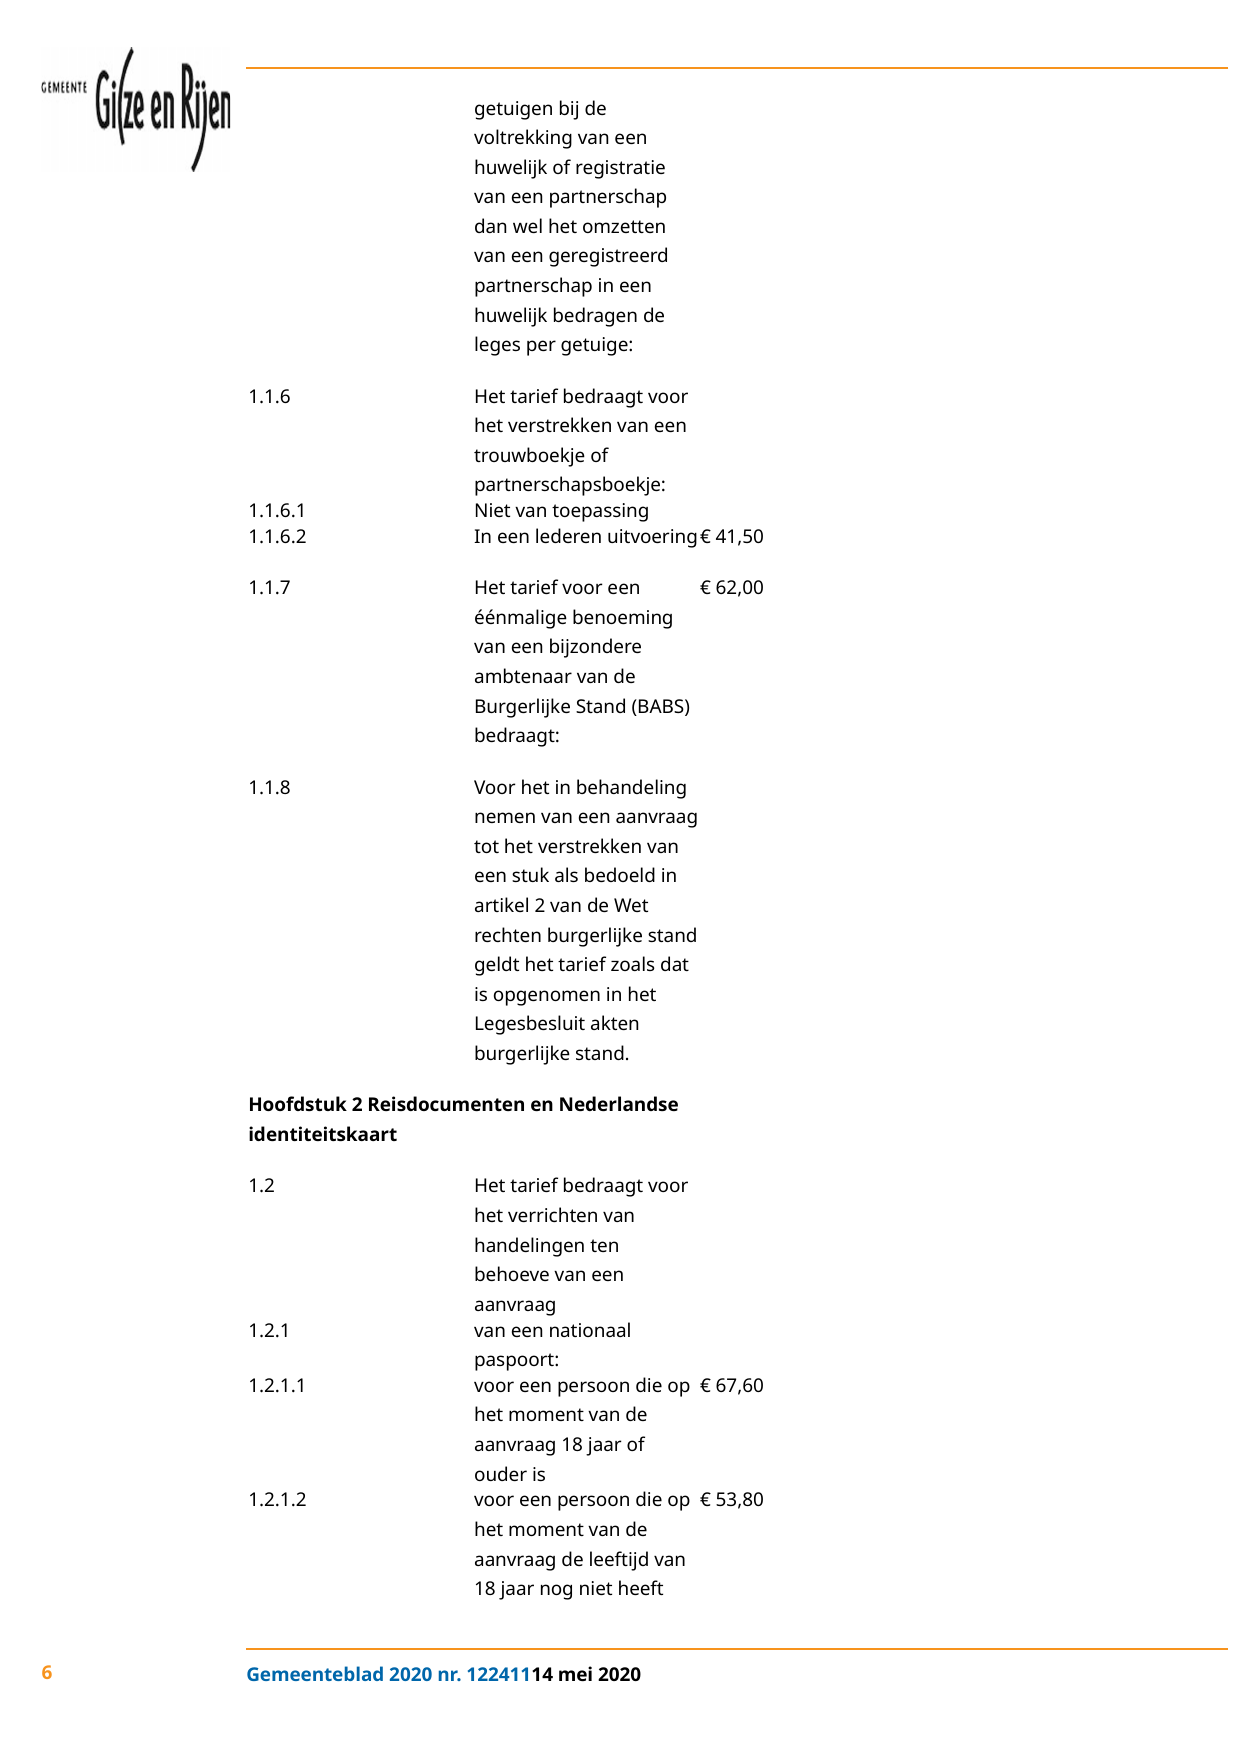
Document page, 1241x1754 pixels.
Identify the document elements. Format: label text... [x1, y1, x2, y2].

table_cell 1.1.6.2 [248, 523, 474, 549]
table_cell van een nationaal paspoort: [474, 1317, 700, 1372]
table_cell [700, 95, 926, 357]
table_cell Hoofdstuk 2 Reisdocumenten en Nederlandse identiteitskaart [248, 1092, 700, 1147]
table_cell [248, 1066, 474, 1092]
table_cell 1.2.1 [248, 1317, 474, 1372]
table_cell [474, 549, 700, 574]
table_cell [700, 1147, 926, 1173]
table_cell 1.2.1.2 [248, 1487, 474, 1601]
table_cell [248, 357, 474, 383]
table_cell [248, 95, 474, 357]
table_cell voor een persoon die op het moment van de aanvraag 18 jaar of ouder is [474, 1372, 700, 1487]
table_cell [700, 1173, 926, 1317]
table_cell [700, 1066, 926, 1092]
table_cell 1.1.7 [248, 575, 474, 748]
table_cell Niet van toepassing [474, 498, 700, 523]
table_cell In een lederen uitvoering [474, 523, 700, 549]
table_cell 1.2.1.1 [248, 1372, 474, 1487]
table_cell Het tarief bedraagt voor het verrichten van handelingen ten behoeve van een aanvraag [474, 1173, 700, 1317]
table_cell € 53,80 [700, 1487, 926, 1601]
table_cell [700, 383, 926, 497]
table_cell [700, 774, 926, 1066]
table_cell Voor het in behandeling nemen van een aanvraag tot het verstrekken van een stuk als bedoeld in artikel 2 van de Wet rechten burgerlijke stand geldt het tarief zoals dat is opgenomen in het Legesbesluit akten burgerlijke stand. [474, 774, 700, 1066]
table_cell [248, 1147, 474, 1173]
table_cell [700, 549, 926, 574]
table_cell 1.1.8 [248, 774, 474, 1066]
table_cell [248, 748, 474, 774]
table_cell € 41,50 [700, 523, 926, 549]
table_cell [474, 1066, 700, 1092]
table_cell 1.1.6 [248, 383, 474, 497]
table_cell [700, 1092, 926, 1147]
picture [41, 47, 231, 172]
table_cell voor een persoon die op het moment van de aanvraag de leeftijd van 18 jaar nog niet heeft [474, 1487, 700, 1601]
table_cell [700, 498, 926, 523]
table_cell 1.2 [248, 1173, 474, 1317]
table_cell [474, 1147, 700, 1173]
table_cell getuigen bij de voltrekking van een huwelijk of registratie van een partnerschap dan wel het omzetten van een geregistreerd partnerschap in een huwelijk bedragen de leges per getuige: [474, 95, 700, 357]
table_cell [700, 357, 926, 383]
table_cell [248, 549, 474, 574]
table_cell € 62,00 [700, 575, 926, 748]
table_cell [700, 748, 926, 774]
table_cell [474, 357, 700, 383]
table_cell € 67,60 [700, 1372, 926, 1487]
table_cell [474, 748, 700, 774]
table_cell Het tarief bedraagt voor het verstrekken van een trouwboekje of partnerschapsboekje: [474, 383, 700, 497]
table_cell [700, 1317, 926, 1372]
table_cell 1.1.6.1 [248, 498, 474, 523]
table_cell Het tarief voor een éénmalige benoeming van een bijzondere ambtenaar van de Burgerlijke Stand (BABS) bedraagt: [474, 575, 700, 748]
